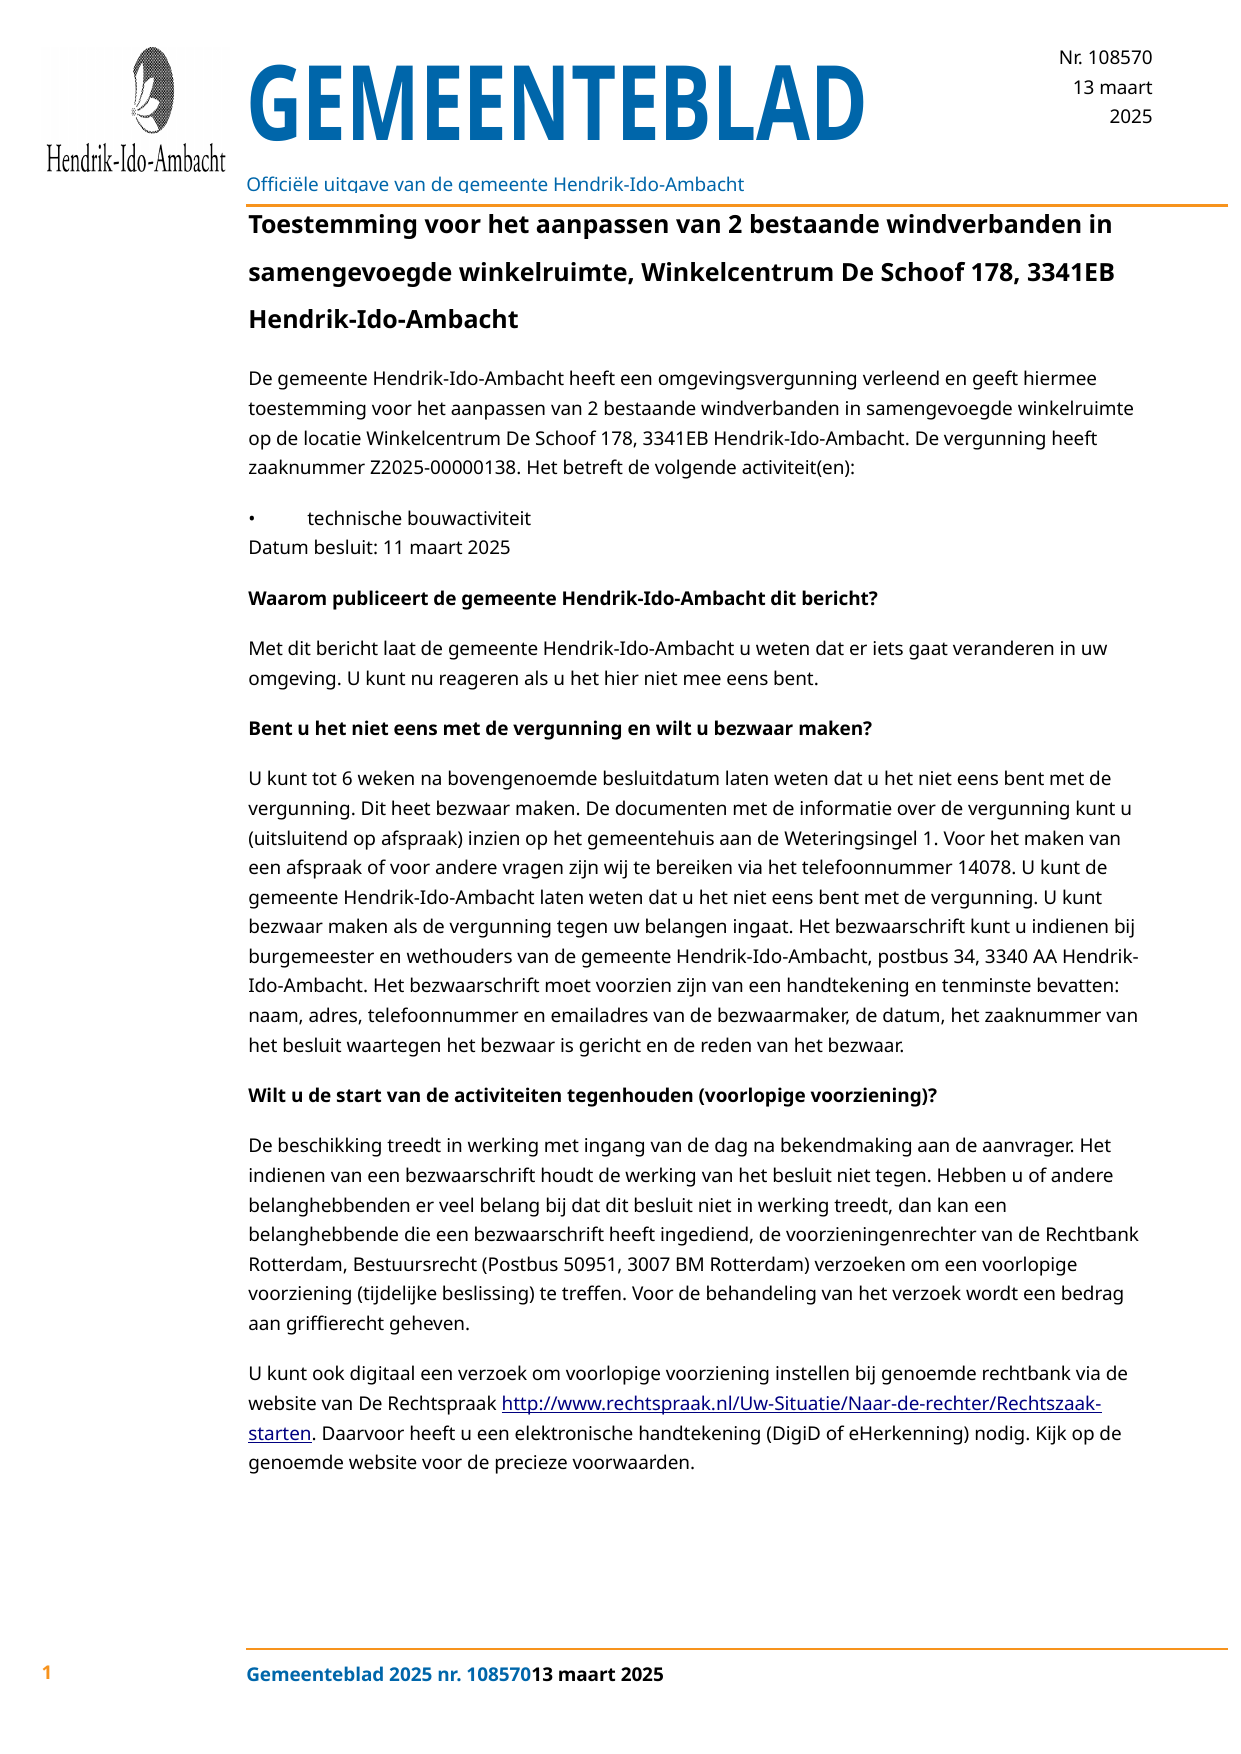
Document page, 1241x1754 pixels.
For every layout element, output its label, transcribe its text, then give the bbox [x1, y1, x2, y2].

text Met dit bericht laat de gemeente Hendrik-Ido-Ambacht u weten dat er iets gaat veranderen in uw omgeving. U kunt nu reageren als u het hier niet mee eens bent. [248, 635, 1152, 690]
text Waarom publiceert de gemeente Hendrik-Ido-Ambacht dit bericht? [248, 585, 1152, 610]
text U kunt ook digitaal een verzoek om voorlopige voorziening instellen bij genoemde rechtbank via de website van De Rechtspraak http://www.rechtspraak.nl/Uw-Situatie/Naar-de-rechter/Rechtszaak-starten. Daarvoor heeft u een elektronische handtekening (DigiD of eHerkenning) nodig. Kijk op de genoemde website voor de precieze voorwaarden. [248, 1361, 1152, 1475]
text De gemeente Hendrik-Ido-Ambacht heeft een omgevingsvergunning verleend en geeft hiermee toestemming voor het aanpassen van 2 bestaande windverbanden in samengevoegde winkelruimte op de locatie Winkelcentrum De Schoof 178, 3341EB Hendrik-Ido-Ambacht. De vergunning heeft zaaknummer Z2025-00000138. Het betreft de volgende activiteit(en): [248, 366, 1152, 480]
picture [41, 47, 231, 172]
text Wilt u de start van de activiteiten tegenhouden (voorlopige voorziening)? [248, 1082, 1152, 1108]
text Toestemming voor het aanpassen van 2 bestaande windverbanden in samengevoegde winkelruimte, Winkelcentrum De Schoof 178, 3341EB Hendrik-Ido-Ambacht [248, 207, 1152, 336]
list technische bouwactiviteit [248, 505, 1152, 530]
text U kunt tot 6 weken na bovengenoemde besluitdatum laten weten dat u het niet eens bent met de vergunning. Dit heet bezwaar maken. De documenten met de informatie over de vergunning kunt u (uitsluitend op afspraak) inzien op het gemeentehuis aan de Weteringsingel 1. Voor het maken van een afspraak of voor andere vragen zijn wij te bereiken via het telefoonnummer 14078. U kunt de gemeente Hendrik-Ido-Ambacht laten weten dat u het niet eens bent met de vergunning. U kunt bezwaar maken als de vergunning tegen uw belangen ingaat. Het bezwaarschrift kunt u indienen bij burgemeester en wethouders van de gemeente Hendrik-Ido-Ambacht, postbus 34, 3340 AA Hendrik-Ido-Ambacht. Het bezwaarschrift moet voorzien zijn van een handtekening en tenminste bevatten: naam, adres, telefoonnummer en emailadres van de bezwaarmaker, de datum, het zaaknummer van het besluit waartegen het bezwaar is gericht en de reden van het bezwaar. [248, 766, 1152, 1057]
text De beschikking treedt in werking met ingang van de dag na bekendmaking aan de aanvrager. Het indienen van een bezwaarschrift houdt de werking van het besluit niet tegen. Hebben u of andere belanghebbenden er veel belang bij dat dit besluit niet in werking treedt, dan kan een belanghebbende die een bezwaarschrift heeft ingediend, de voorzieningenrechter van de Rechtbank Rotterdam, Bestuursrecht (Postbus 50951, 3007 BM Rotterdam) verzoeken om een voorlopige voorziening (tijdelijke beslissing) te treffen. Voor de behandeling van het verzoek wordt een bedrag aan griffierecht geheven. [248, 1133, 1152, 1336]
text Datum besluit: 11 maart 2025 [248, 534, 1152, 560]
text Bent u het niet eens met de vergunning en wilt u bezwaar maken? [248, 715, 1152, 741]
